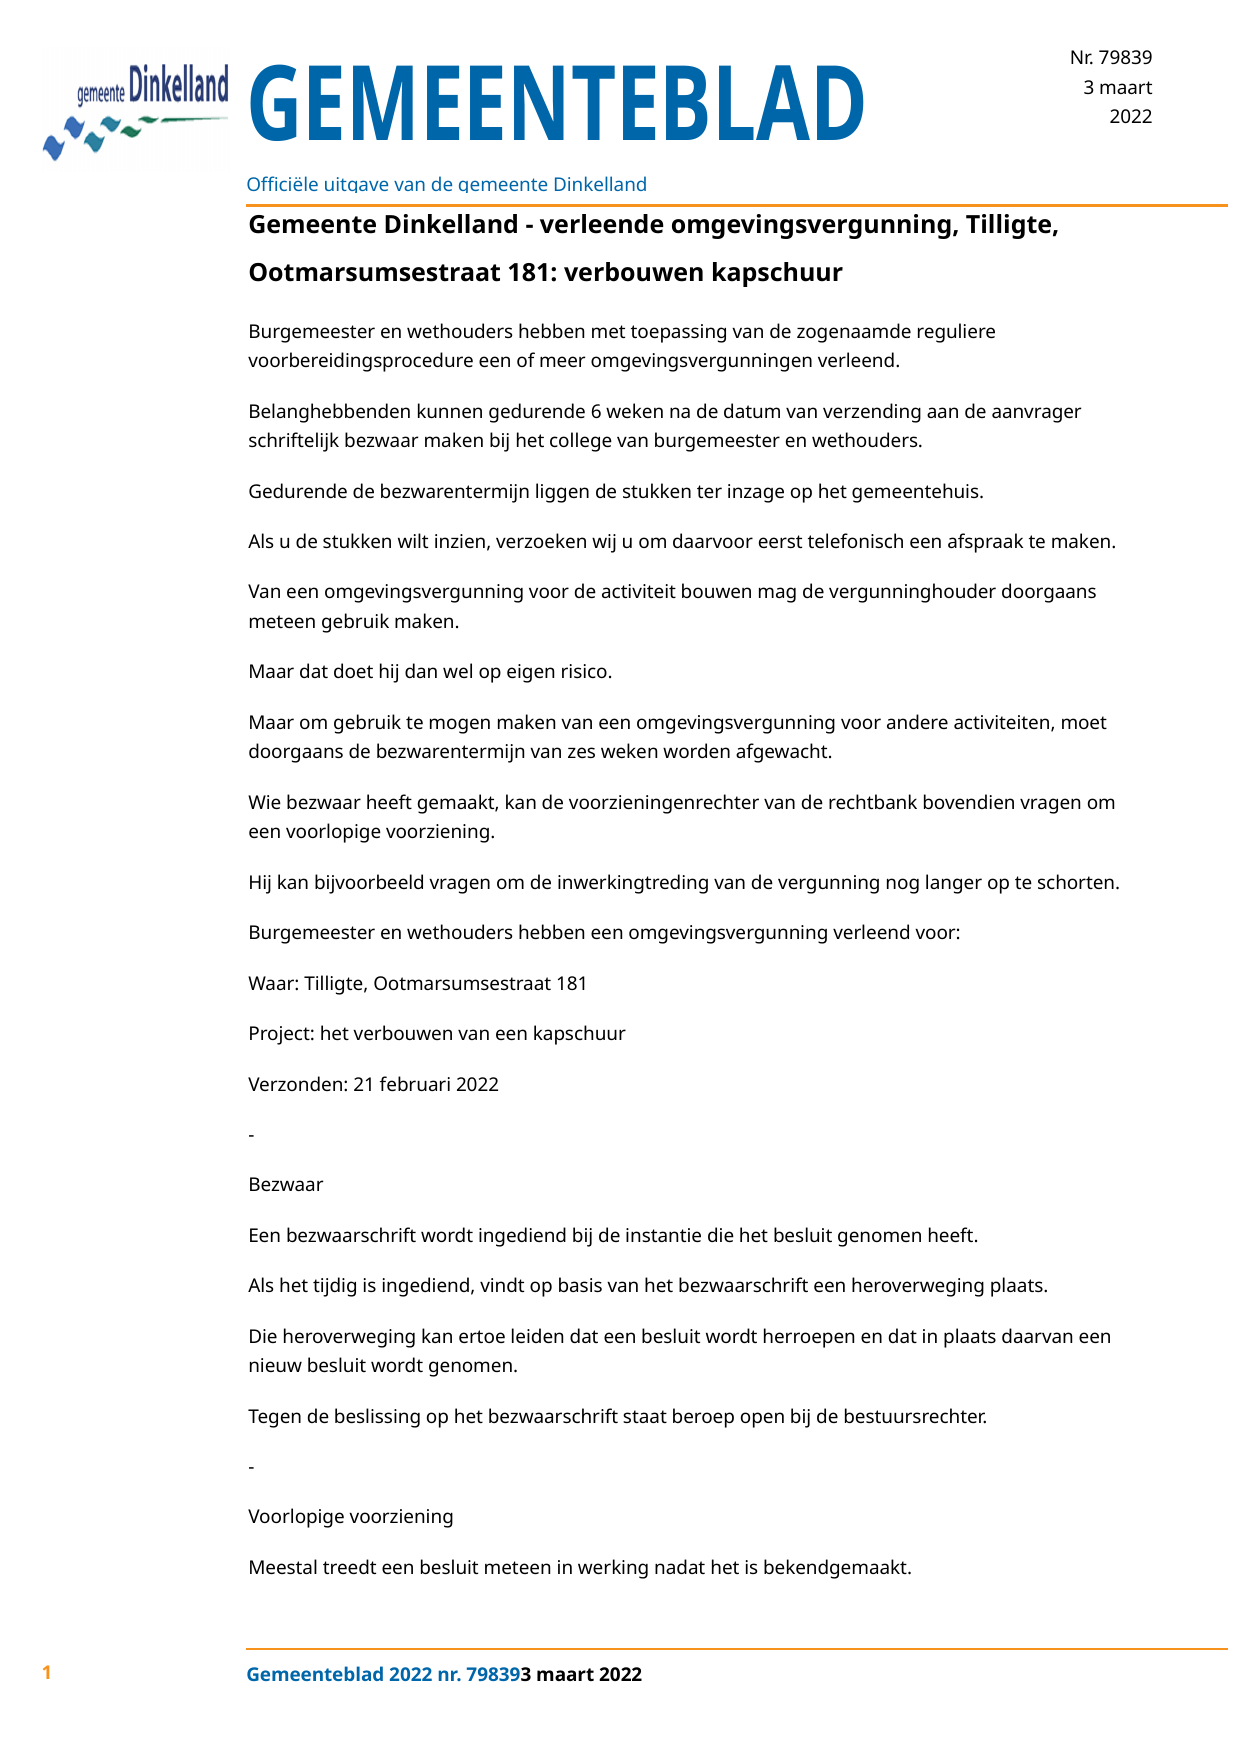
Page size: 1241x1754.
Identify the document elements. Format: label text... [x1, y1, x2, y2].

text Gemeente Dinkelland - verleende omgevingsvergunning, Tilligte, Ootmarsumsestraat 181: verbouwen kapschuur [248, 207, 1152, 288]
text Maar om gebruik te mogen maken van een omgevingsvergunning voor andere activiteiten, moet doorgaans de bezwarentermijn van zes weken worden afgewacht. [248, 709, 1152, 764]
text Als u de stukken wilt inzien, verzoeken wij u om daarvoor eerst telefonisch een afspraak te maken. [248, 528, 1152, 554]
text Belanghebbenden kunnen gedurende 6 weken na de datum van verzending aan de aanvrager schriftelijk bezwaar maken bij het college van burgemeester en wethouders. [248, 398, 1152, 453]
text Voorlopige voorziening [248, 1504, 1152, 1529]
text Een bezwaarschrift wordt ingediend bij de instantie die het besluit genomen heeft. [248, 1222, 1152, 1248]
text - [248, 1453, 1152, 1479]
text - [248, 1121, 1152, 1147]
text Bezwaar [248, 1172, 1152, 1197]
text Hij kan bijvoorbeeld vragen om de inwerkingtreding van de vergunning nog langer op te schorten. [248, 869, 1152, 895]
text Maar dat doet hij dan wel op eigen risico. [248, 659, 1152, 684]
text Project: het verbouwen van een kapschuur [248, 1020, 1152, 1046]
text Verzonden: 21 februari 2022 [248, 1071, 1152, 1097]
text Tegen de beslissing op het bezwaarschrift staat beroep open bij de bestuursrechter. [248, 1403, 1152, 1429]
text Meestal treedt een besluit meteen in werking nadat het is bekendgemaakt. [248, 1554, 1152, 1580]
text Burgemeester en wethouders hebben een omgevingsvergunning verleend voor: [248, 919, 1152, 945]
text Als het tijdig is ingediend, vindt op basis van het bezwaarschrift een heroverweging plaats. [248, 1272, 1152, 1298]
text Gedurende de bezwarentermijn liggen de stukken ter inzage op het gemeentehuis. [248, 478, 1152, 504]
text Burgemeester en wethouders hebben met toepassing van de zogenaamde reguliere voorbereidingsprocedure een of meer omgevingsvergunningen verleend. [248, 318, 1152, 373]
picture [41, 47, 231, 172]
text Van een omgevingsvergunning voor de activiteit bouwen mag de vergunninghouder doorgaans meteen gebruik maken. [248, 579, 1152, 634]
text Wie bezwaar heeft gemaakt, kan de voorzieningenrechter van de rechtbank bovendien vragen om een voorlopige voorziening. [248, 789, 1152, 844]
text Waar: Tilligte, Ootmarsumsestraat 181 [248, 970, 1152, 996]
text Die heroverweging kan ertoe leiden dat een besluit wordt herroepen en dat in plaats daarvan een nieuw besluit wordt genomen. [248, 1323, 1152, 1378]
